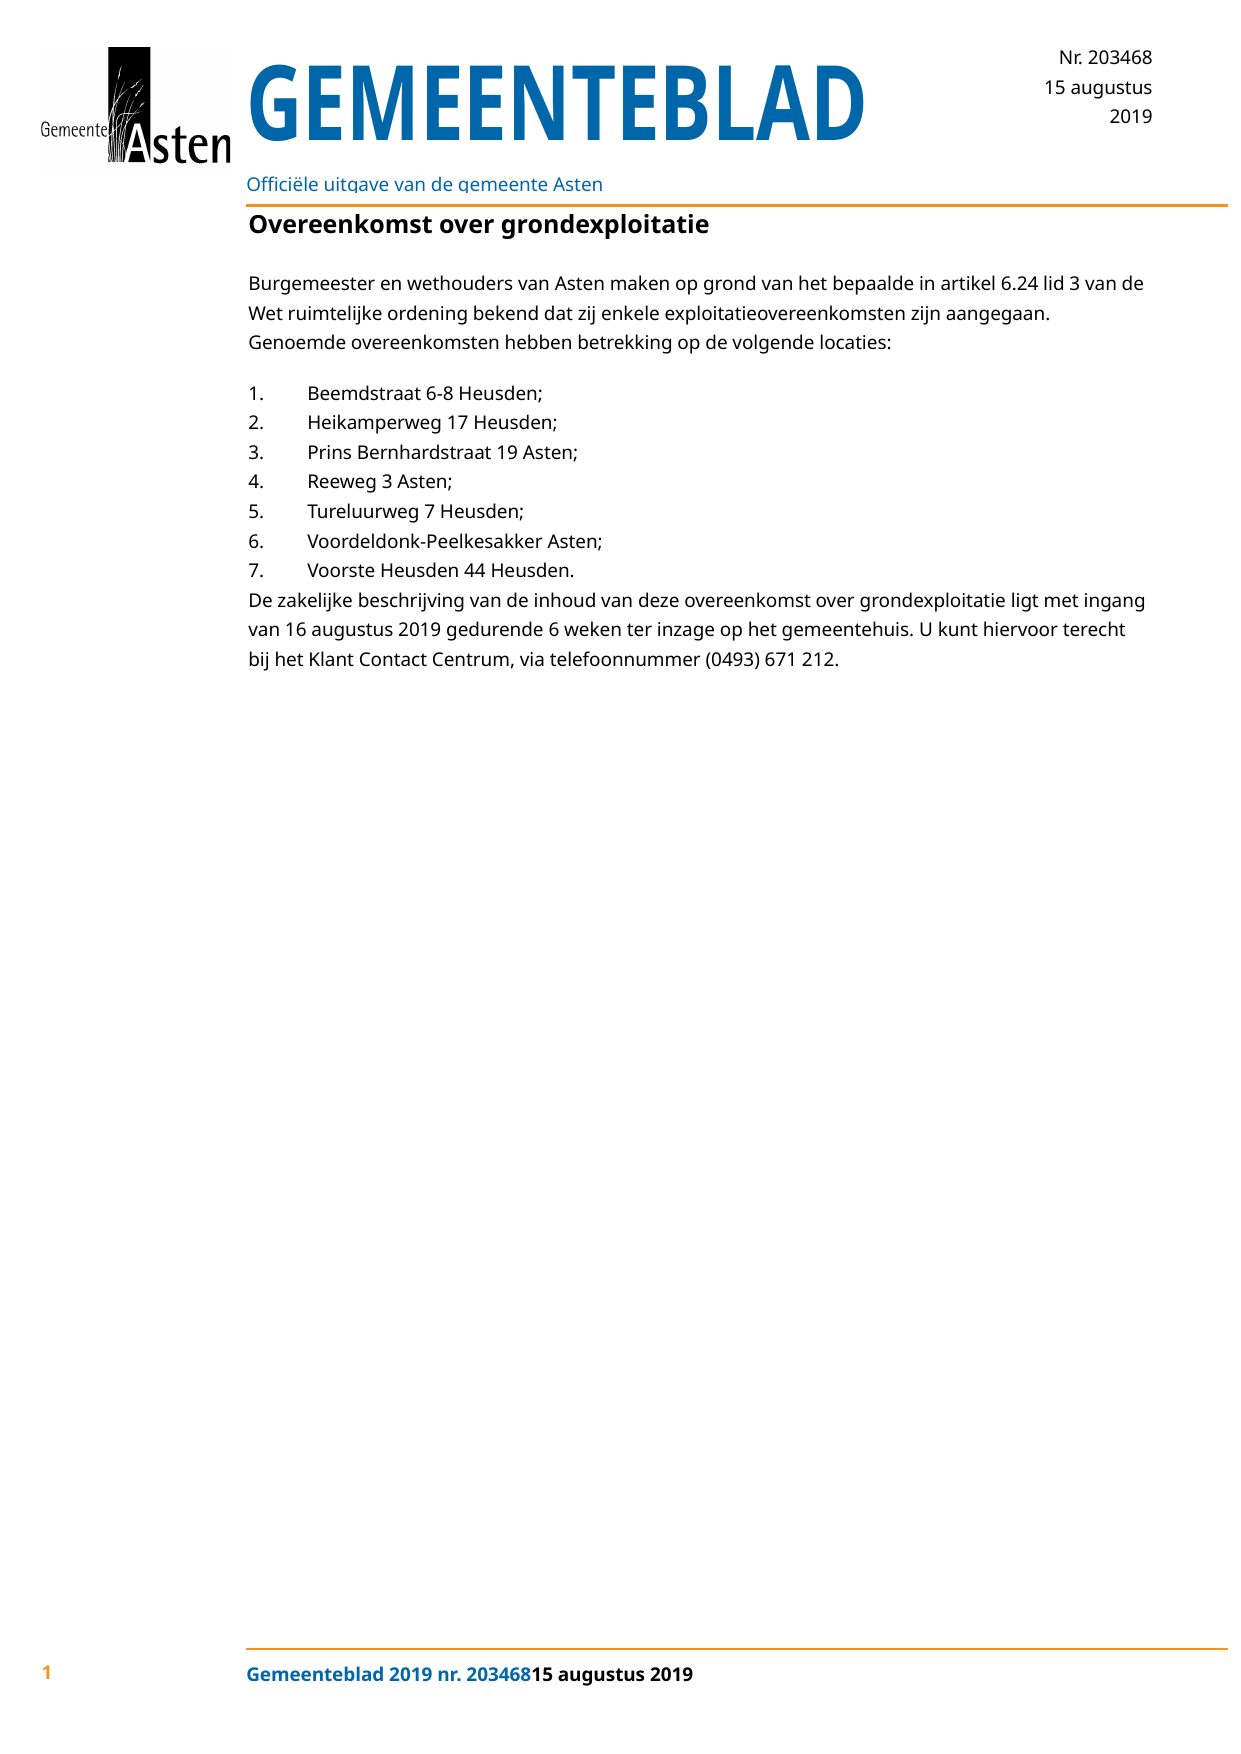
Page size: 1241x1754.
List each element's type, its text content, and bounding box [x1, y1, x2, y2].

list Prins Bernhardstraat 19 Asten; [248, 439, 1152, 465]
text De zakelijke beschrijving van de inhoud van deze overeenkomst over grondexploitatie ligt met ingang van 16 augustus 2019 gedurende 6 weken ter inzage op het gemeentehuis. U kunt hiervoor terecht bij het Klant Contact Centrum, via telefoonnummer (0493) 671 212. [248, 587, 1152, 672]
list Tureluurweg 7 Heusden; [248, 498, 1152, 524]
list Heikamperweg 17 Heusden; [248, 409, 1152, 435]
list Voorste Heusden 44 Heusden. [248, 557, 1152, 583]
list Reeweg 3 Asten; [248, 469, 1152, 494]
list Voordeldonk-Peelkesakker Asten; [248, 528, 1152, 553]
text Burgemeester en wethouders van Asten maken op grond van het bepaalde in artikel 6.24 lid 3 van de Wet ruimtelijke ordening bekend dat zij enkele exploitatieovereenkomsten zijn aangegaan. Genoemde overeenkomsten hebben betrekking op de volgende locaties: [248, 270, 1152, 355]
picture [41, 47, 231, 172]
list Beemdstraat 6-8 Heusden; [248, 380, 1152, 406]
text Overeenkomst over grondexploitatie [248, 207, 1152, 241]
